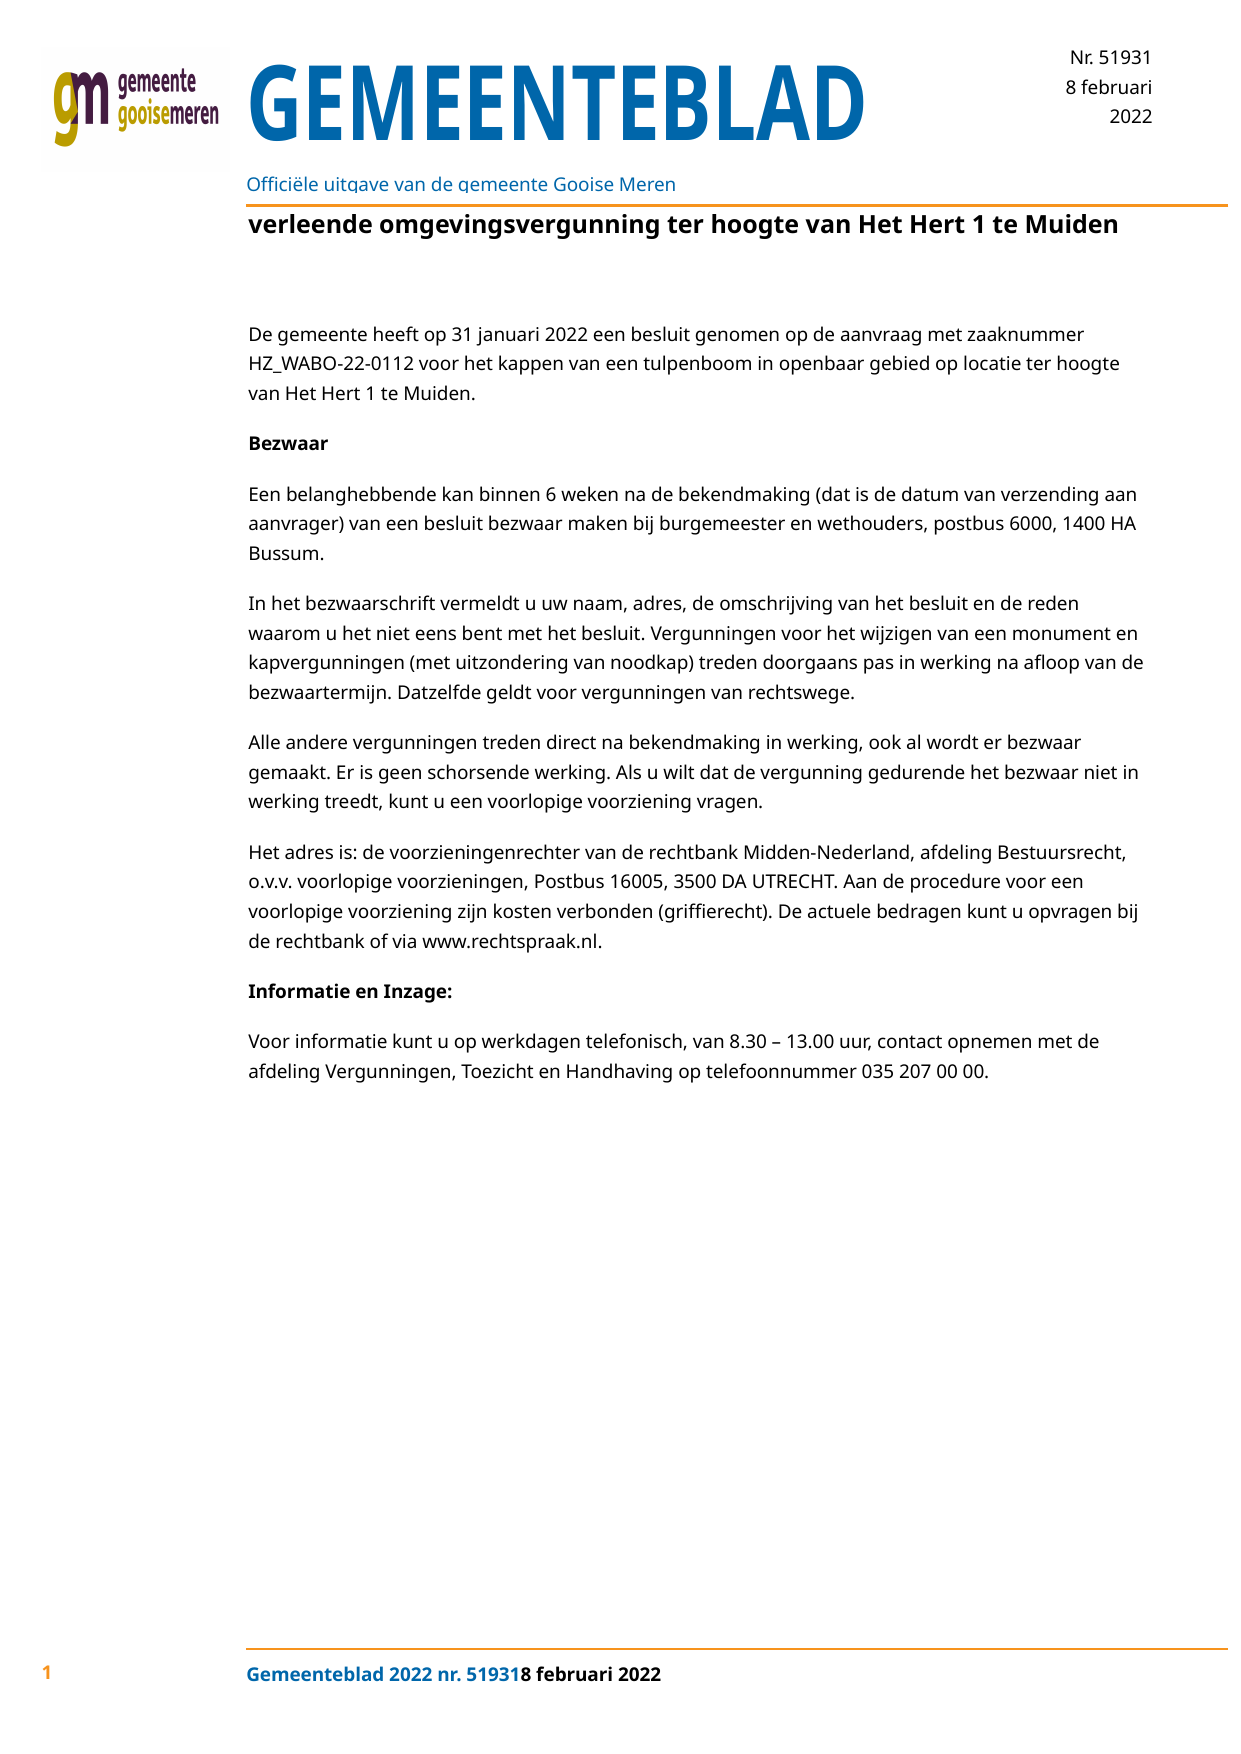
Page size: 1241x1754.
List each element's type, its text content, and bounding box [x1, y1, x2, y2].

text Bezwaar [248, 430, 1152, 456]
text De gemeente heeft op 31 januari 2022 een besluit genomen op de aanvraag met zaaknummer HZ_WABO-22-0112 voor het kappen van een tulpenboom in openbaar gebied op locatie ter hoogte van Het Hert 1 te Muiden. [248, 321, 1152, 406]
text Alle andere vergunningen treden direct na bekendmaking in werking, ook al wordt er bezwaar gemaakt. Er is geen schorsende werking. Als u wilt dat de vergunning gedurende het bezwaar niet in werking treedt, kunt u een voorlopige voorziening vragen. [248, 729, 1152, 814]
text verleende omgevingsvergunning ter hoogte van Het Hert 1 te Muiden [248, 207, 1152, 241]
text Informatie en Inzage: [248, 978, 1152, 1004]
text Het adres is: de voorzieningenrechter van de rechtbank Midden-Nederland, afdeling Bestuursrecht, o.v.v. voorlopige voorzieningen, Postbus 16005, 3500 DA UTRECHT. Aan de procedure voor een voorlopige voorziening zijn kosten verbonden (griffierecht). De actuele bedragen kunt u opvragen bij de rechtbank of via www.rechtspraak.nl. [248, 839, 1152, 953]
text Een belanghebbende kan binnen 6 weken na de bekendmaking (dat is de datum van verzending aan aanvrager) van een besluit bezwaar maken bij burgemeester en wethouders, postbus 6000, 1400 HA Bussum. [248, 481, 1152, 566]
text In het bezwaarschrift vermeldt u uw naam, adres, de omschrijving van het besluit en de reden waarom u het niet eens bent met het besluit. Vergunningen voor het wijzigen van een monument en kapvergunningen (met uitzondering van noodkap) treden doorgaans pas in werking na afloop van de bezwaartermijn. Datzelfde geldt voor vergunningen van rechtswege. [248, 590, 1152, 705]
text Voor informatie kunt u op werkdagen telefonisch, van 8.30 – 13.00 uur, contact opnemen met de afdeling Vergunningen, Toezicht en Handhaving op telefoonnummer 035 207 00 00. [248, 1029, 1152, 1084]
picture [41, 47, 231, 172]
